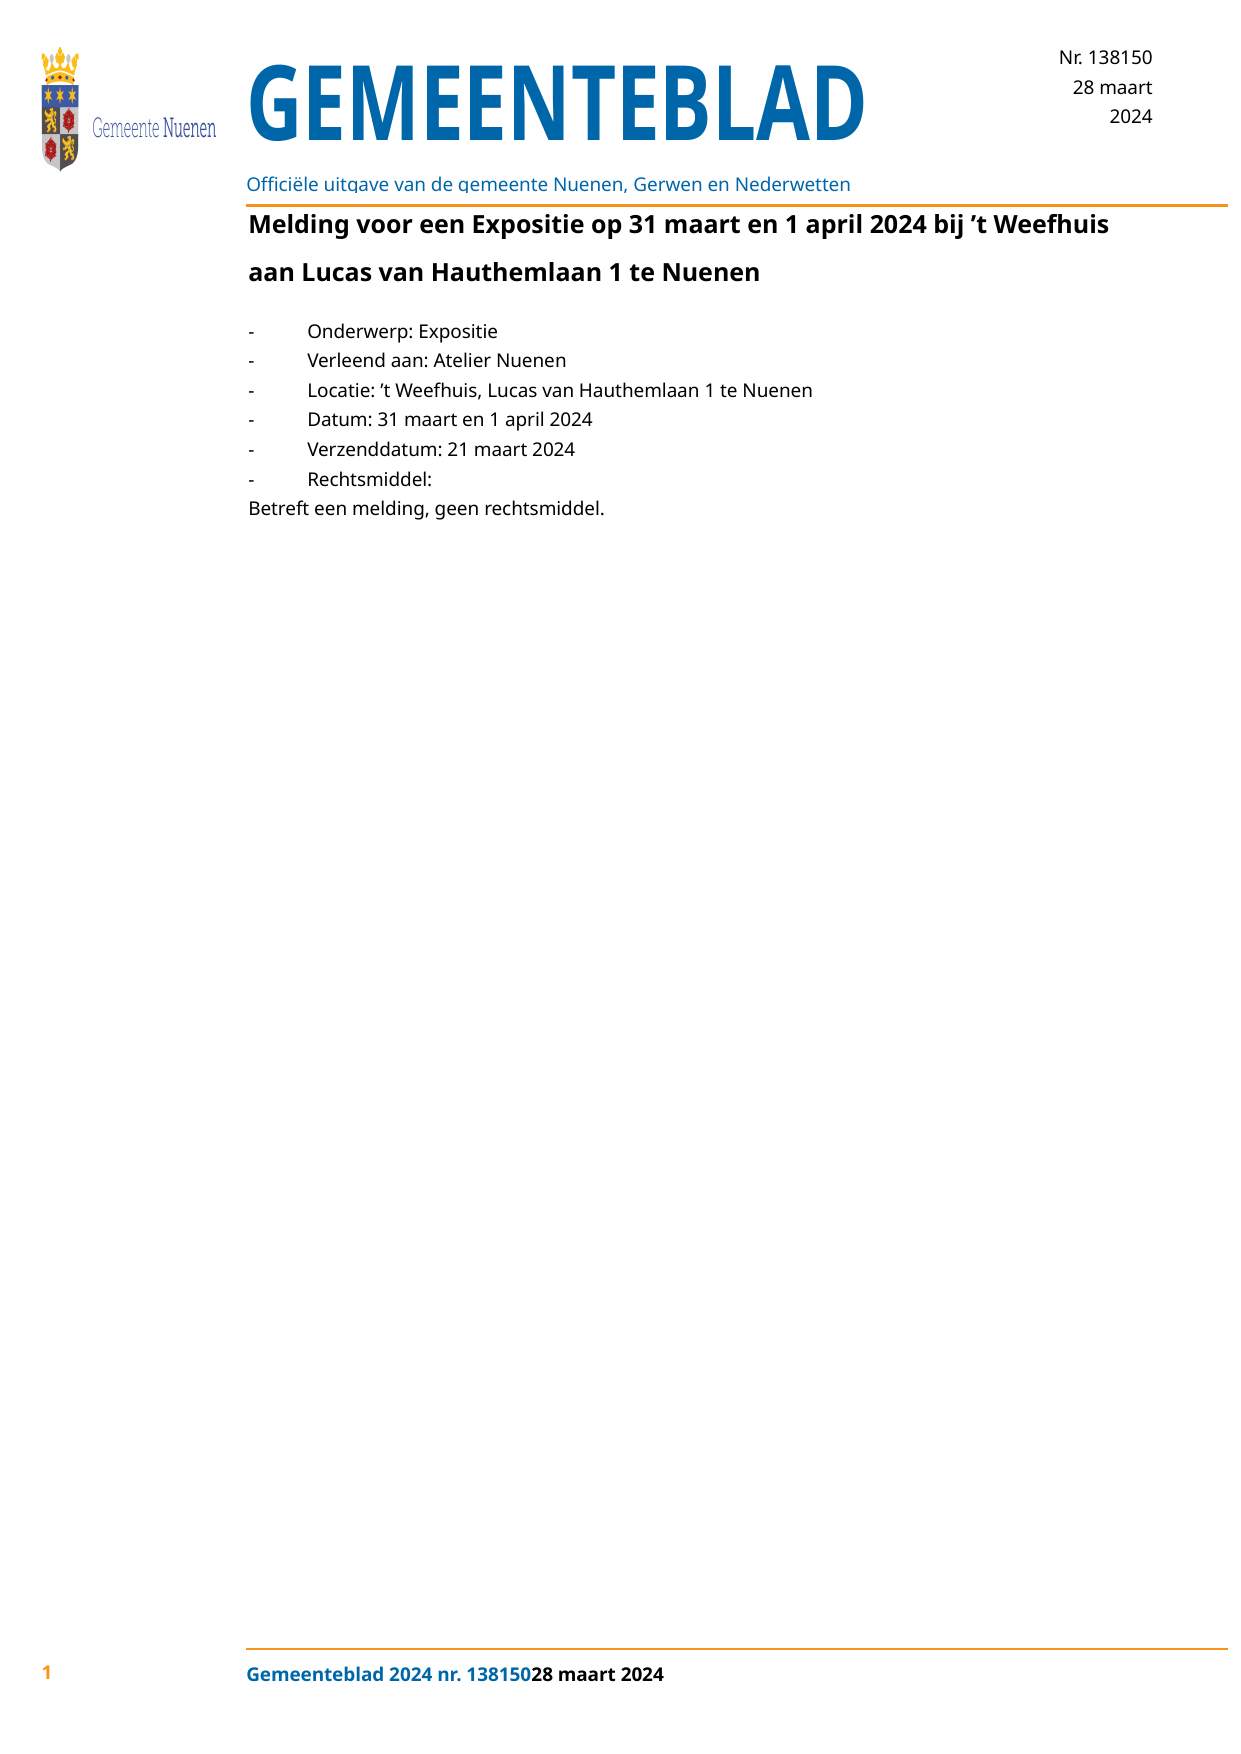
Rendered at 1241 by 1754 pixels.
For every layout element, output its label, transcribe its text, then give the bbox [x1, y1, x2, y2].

text Melding voor een Expositie op 31 maart en 1 april 2024 bij ’t Weefhuis aan Lucas van Hauthemlaan 1 te Nuenen [248, 207, 1152, 288]
list Onderwerp: Expositie [248, 318, 1152, 344]
picture [41, 47, 231, 172]
list Verzenddatum: 21 maart 2024 [248, 436, 1152, 462]
list Datum: 31 maart en 1 april 2024 [248, 407, 1152, 432]
text Betreft een melding, geen rechtsmiddel. [248, 495, 1152, 521]
list Verleend aan: Atelier Nuenen [248, 347, 1152, 373]
list Locatie: ’t Weefhuis, Lucas van Hauthemlaan 1 te Nuenen [248, 377, 1152, 403]
list Rechtsmiddel: [248, 466, 1152, 492]
